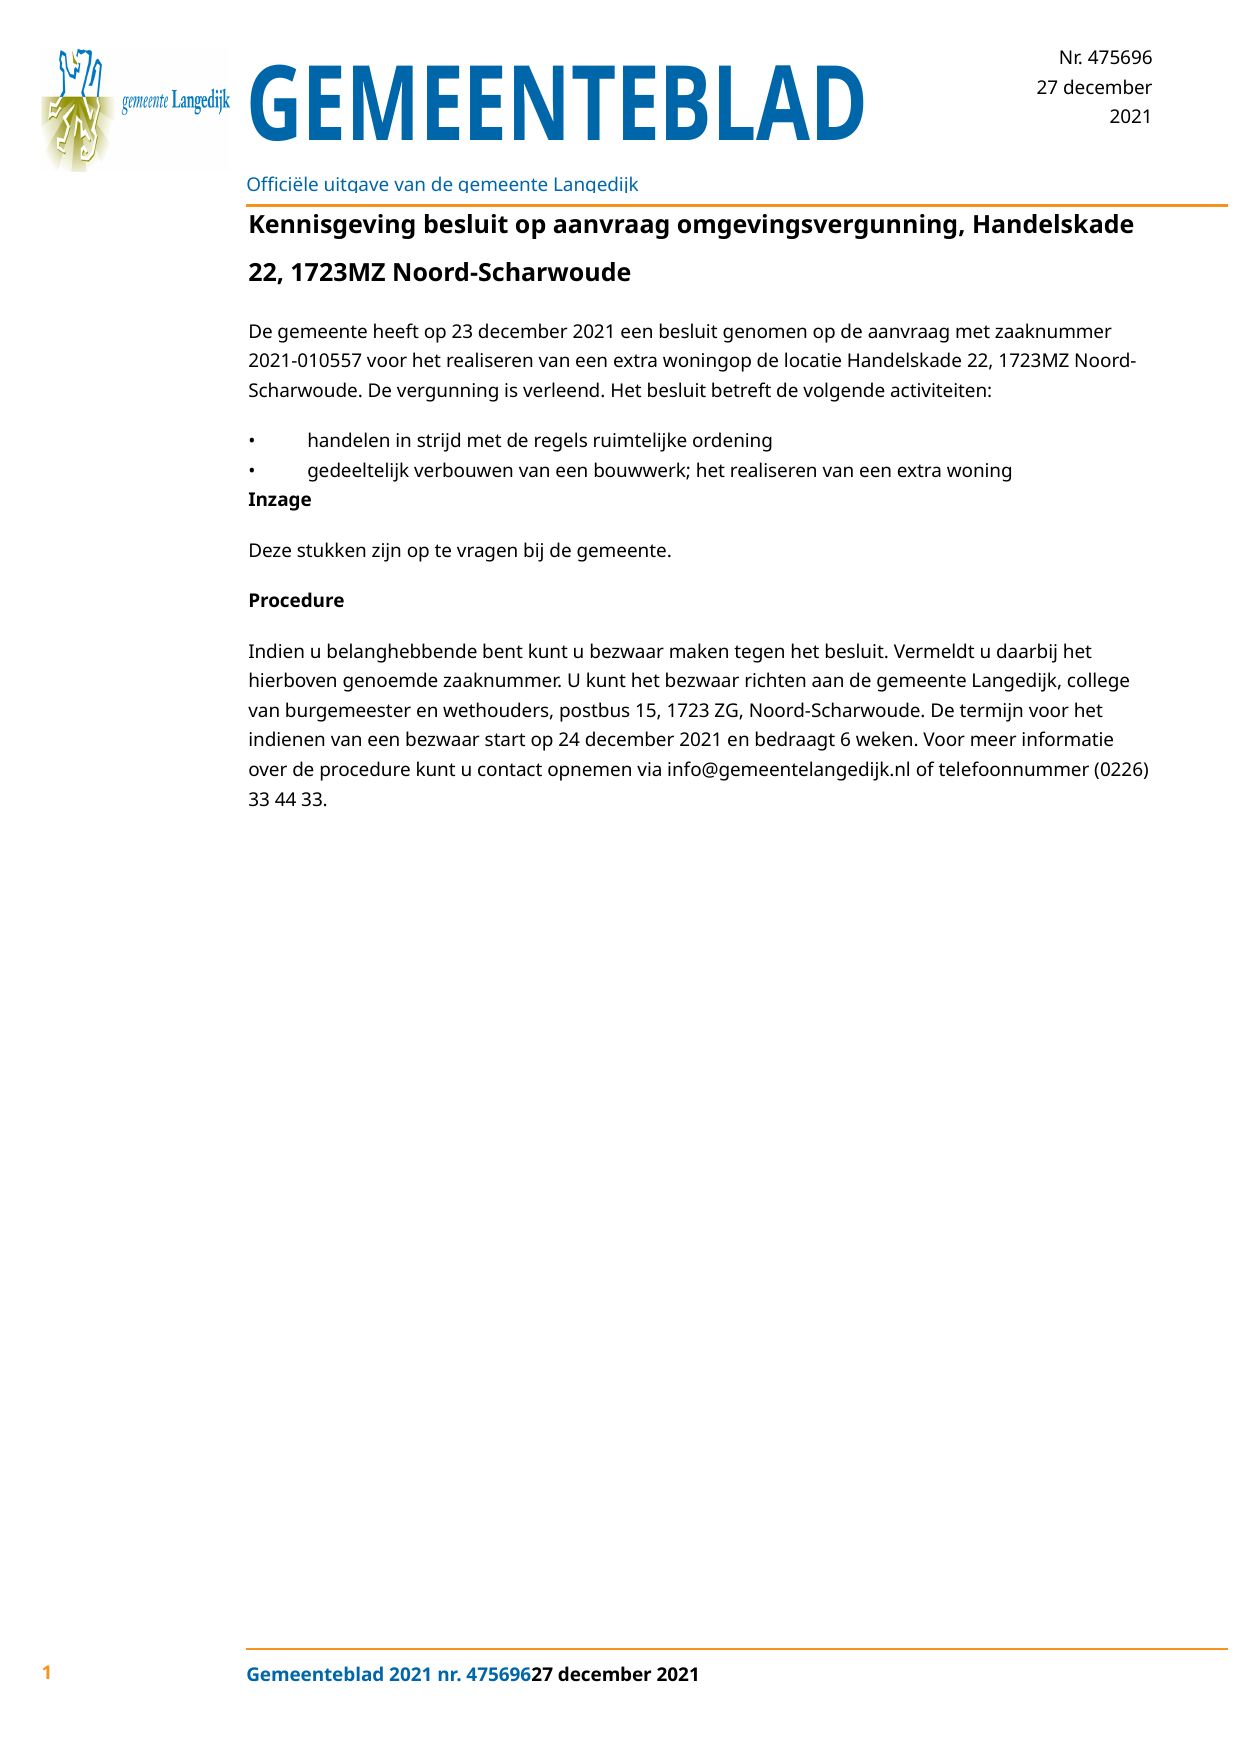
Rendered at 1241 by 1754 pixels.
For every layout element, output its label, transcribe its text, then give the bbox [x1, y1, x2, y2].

list handelen in strijd met de regels ruimtelijke ordening [248, 427, 1152, 453]
text Deze stukken zijn op te vragen bij de gemeente. [248, 537, 1152, 563]
picture [41, 47, 231, 172]
list gedeeltelijk verbouwen van een bouwwerk; het realiseren van een extra woning [248, 457, 1152, 483]
text De gemeente heeft op 23 december 2021 een besluit genomen op de aanvraag met zaaknummer 2021-010557 voor het realiseren van een extra woningop de locatie Handelskade 22, 1723MZ Noord-Scharwoude. De vergunning is verleend. Het besluit betreft de volgende activiteiten: [248, 318, 1152, 403]
text Inzage [248, 487, 1152, 512]
text Kennisgeving besluit op aanvraag omgevingsvergunning, Handelskade 22, 1723MZ Noord-Scharwoude [248, 207, 1152, 288]
text Procedure [248, 587, 1152, 613]
text Indien u belanghebbende bent kunt u bezwaar maken tegen het besluit. Vermeldt u daarbij het hierboven genoemde zaaknummer. U kunt het bezwaar richten aan de gemeente Langedijk, college van burgemeester en wethouders, postbus 15, 1723 ZG, Noord-Scharwoude. De termijn voor het indienen van een bezwaar start op 24 december 2021 en bedraagt 6 weken. Voor meer informatie over de procedure kunt u contact opnemen via info@gemeentelangedijk.nl of telefoonnummer (0226) 33 44 33. [248, 638, 1152, 812]
